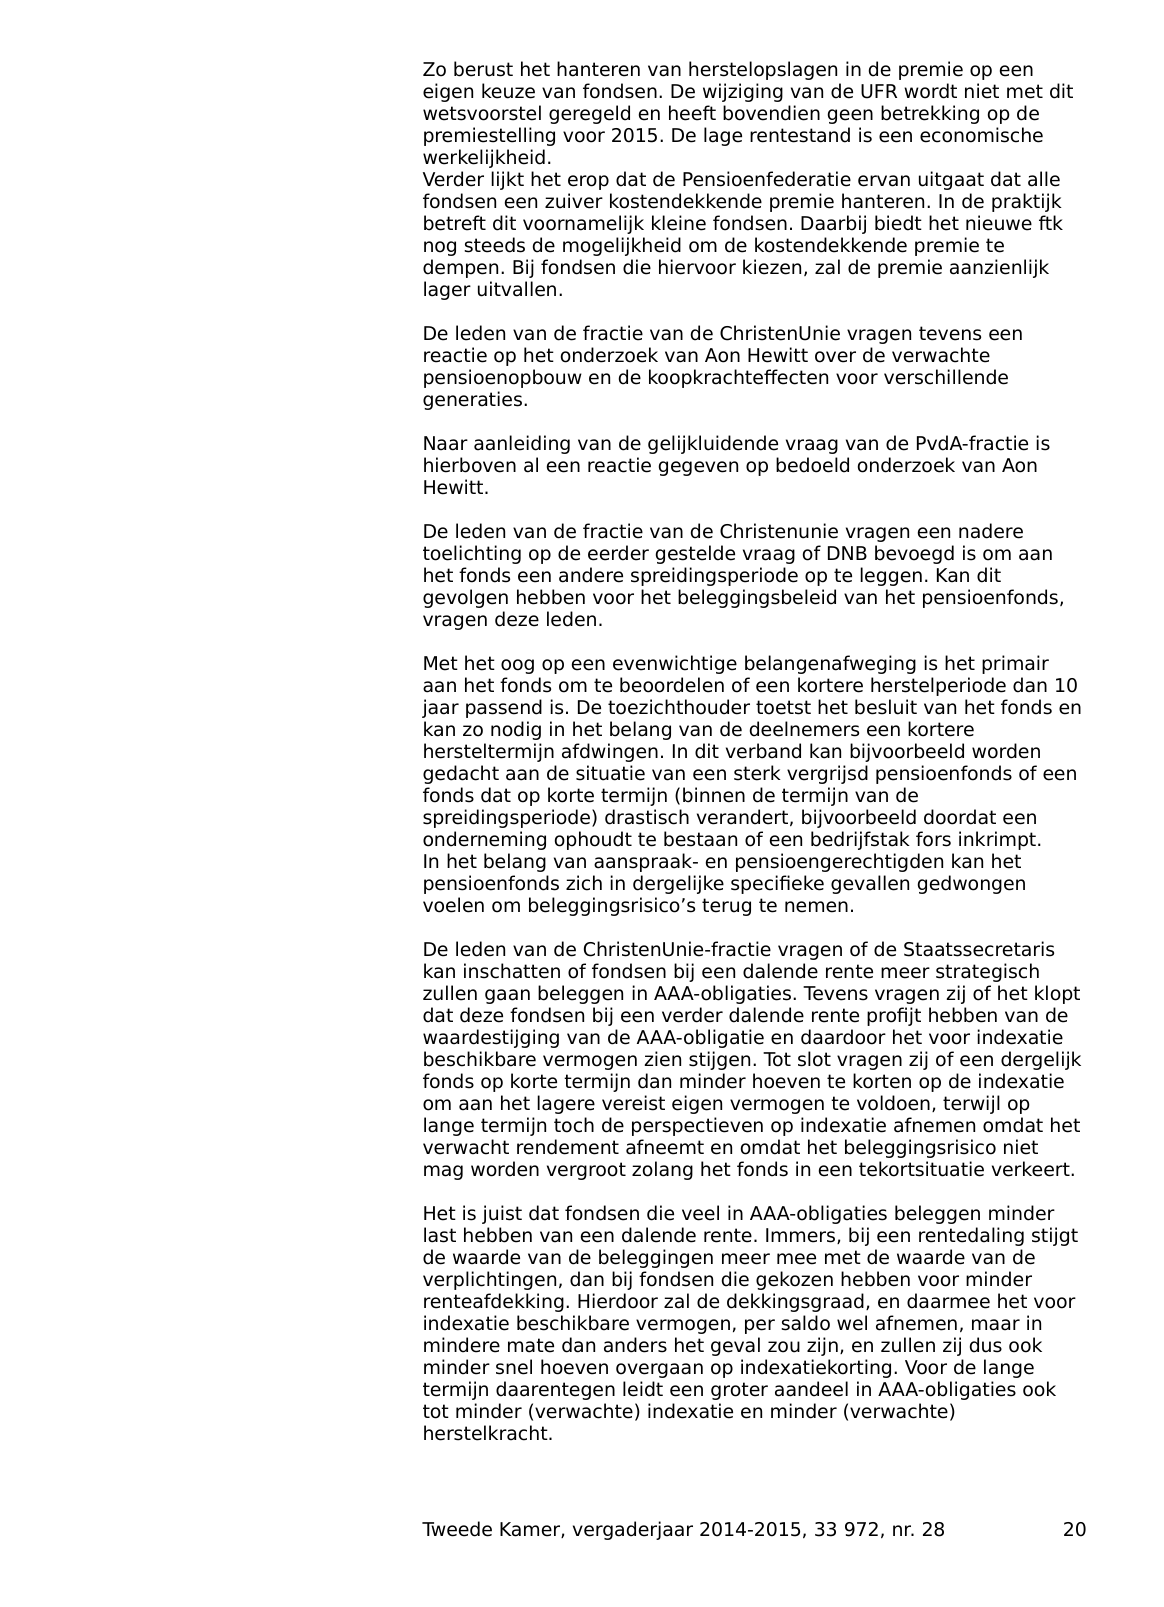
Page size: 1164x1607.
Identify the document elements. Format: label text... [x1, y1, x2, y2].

text In het belang van aanspraak- en pensioengerechtigden kan het pensioenfonds zich in dergelijke specifieke gevallen gedwongen voelen om beleggingsrisico’s terug te nemen. [422, 851, 1087, 917]
text Naar aanleiding van de gelijkluidende vraag van de PvdA-fractie is hierboven al een reactie gegeven op bedoeld onderzoek van Aon Hewitt. [422, 433, 1087, 499]
text Met het oog op een evenwichtige belangenafweging is het primair aan het fonds om te beoordelen of een kortere herstelperiode dan 10 jaar passend is. De toezichthouder toetst het besluit van het fonds en kan zo nodig in het belang van de deelnemers een kortere hersteltermijn afdwingen. In dit verband kan bijvoorbeeld worden gedacht aan de situatie van een sterk vergrijsd pensioenfonds of een fonds dat op korte termijn (binnen de termijn van de spreidingsperiode) drastisch verandert, bijvoorbeeld doordat een onderneming ophoudt te bestaan of een bedrijfstak fors inkrimpt. [422, 653, 1087, 851]
text De leden van de ChristenUnie-fractie vragen of de Staatssecretaris kan inschatten of fondsen bij een dalende rente meer strategisch zullen gaan beleggen in AAA-obligaties. Tevens vragen zij of het klopt dat deze fondsen bij een verder dalende rente profijt hebben van de waardestijging van de AAA-obligatie en daardoor het voor indexatie beschikbare vermogen zien stijgen. Tot slot vragen zij of een dergelijk fonds op korte termijn dan minder hoeven te korten op de indexatie om aan het lagere vereist eigen vermogen te voldoen, terwijl op lange termijn toch de perspectieven op indexatie afnemen omdat het verwacht rendement afneemt en omdat het beleggingsrisico niet mag worden vergroot zolang het fonds in een tekortsituatie verkeert. [422, 939, 1087, 1181]
text Het is juist dat fondsen die veel in AAA-obligaties beleggen minder last hebben van een dalende rente. Immers, bij een rentedaling stijgt de waarde van de beleggingen meer mee met de waarde van de verplichtingen, dan bij fondsen die gekozen hebben voor minder renteafdekking. Hierdoor zal de dekkingsgraad, en daarmee het voor indexatie beschikbare vermogen, per saldo wel afnemen, maar in mindere mate dan anders het geval zou zijn, en zullen zij dus ook minder snel hoeven overgaan op indexatiekorting. Voor de lange termijn daarentegen leidt een groter aandeel in AAA-obligaties ook tot minder (verwachte) indexatie en minder (verwachte) herstelkracht. [422, 1203, 1087, 1445]
text De leden van de fractie van de ChristenUnie vragen tevens een reactie op het onderzoek van Aon Hewitt over de verwachte pensioenopbouw en de koopkrachteffecten voor verschillende generaties. [422, 323, 1087, 411]
text Verder lijkt het erop dat de Pensioenfederatie ervan uitgaat dat alle fondsen een zuiver kostendekkende premie hanteren. In de praktijk betreft dit voornamelijk kleine fondsen. Daarbij biedt het nieuwe ftk nog steeds de mogelijkheid om de kostendekkende premie te dempen. Bij fondsen die hiervoor kiezen, zal de premie aanzienlijk lager uitvallen. [422, 169, 1087, 301]
text De leden van de fractie van de Christenunie vragen een nadere toelichting op de eerder gestelde vraag of DNB bevoegd is om aan het fonds een andere spreidingsperiode op te leggen. Kan dit gevolgen hebben voor het beleggingsbeleid van het pensioenfonds, vragen deze leden. [422, 521, 1087, 631]
text Zo berust het hanteren van herstelopslagen in de premie op een eigen keuze van fondsen. De wijziging van de UFR wordt niet met dit wetsvoorstel geregeld en heeft bovendien geen betrekking op de premiestelling voor 2015. De lage rentestand is een economische werkelijkheid. [422, 59, 1087, 169]
